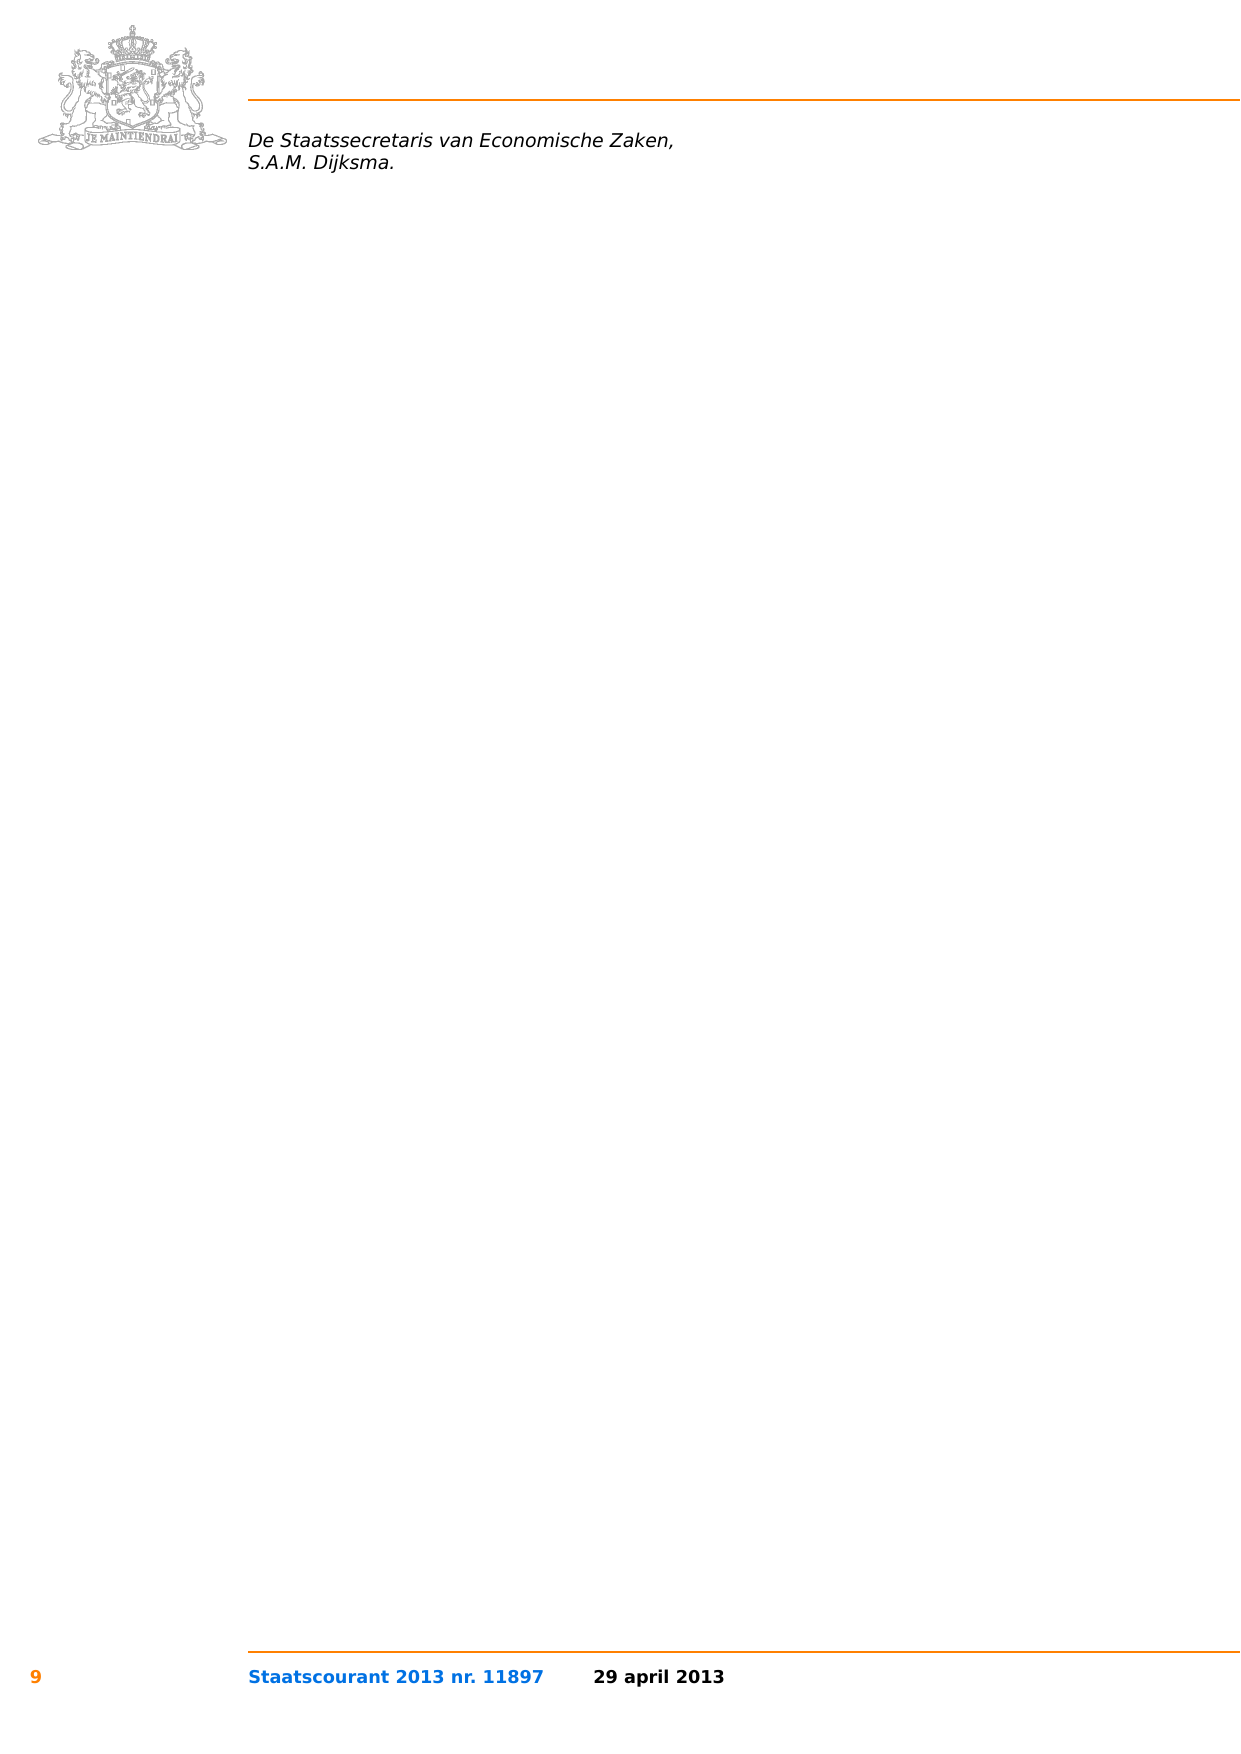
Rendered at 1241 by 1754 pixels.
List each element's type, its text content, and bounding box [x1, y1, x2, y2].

text De Staatssecretaris van Economische Zaken, S.A.M. Dijksma. [248, 130, 1163, 174]
picture [38, 25, 227, 150]
